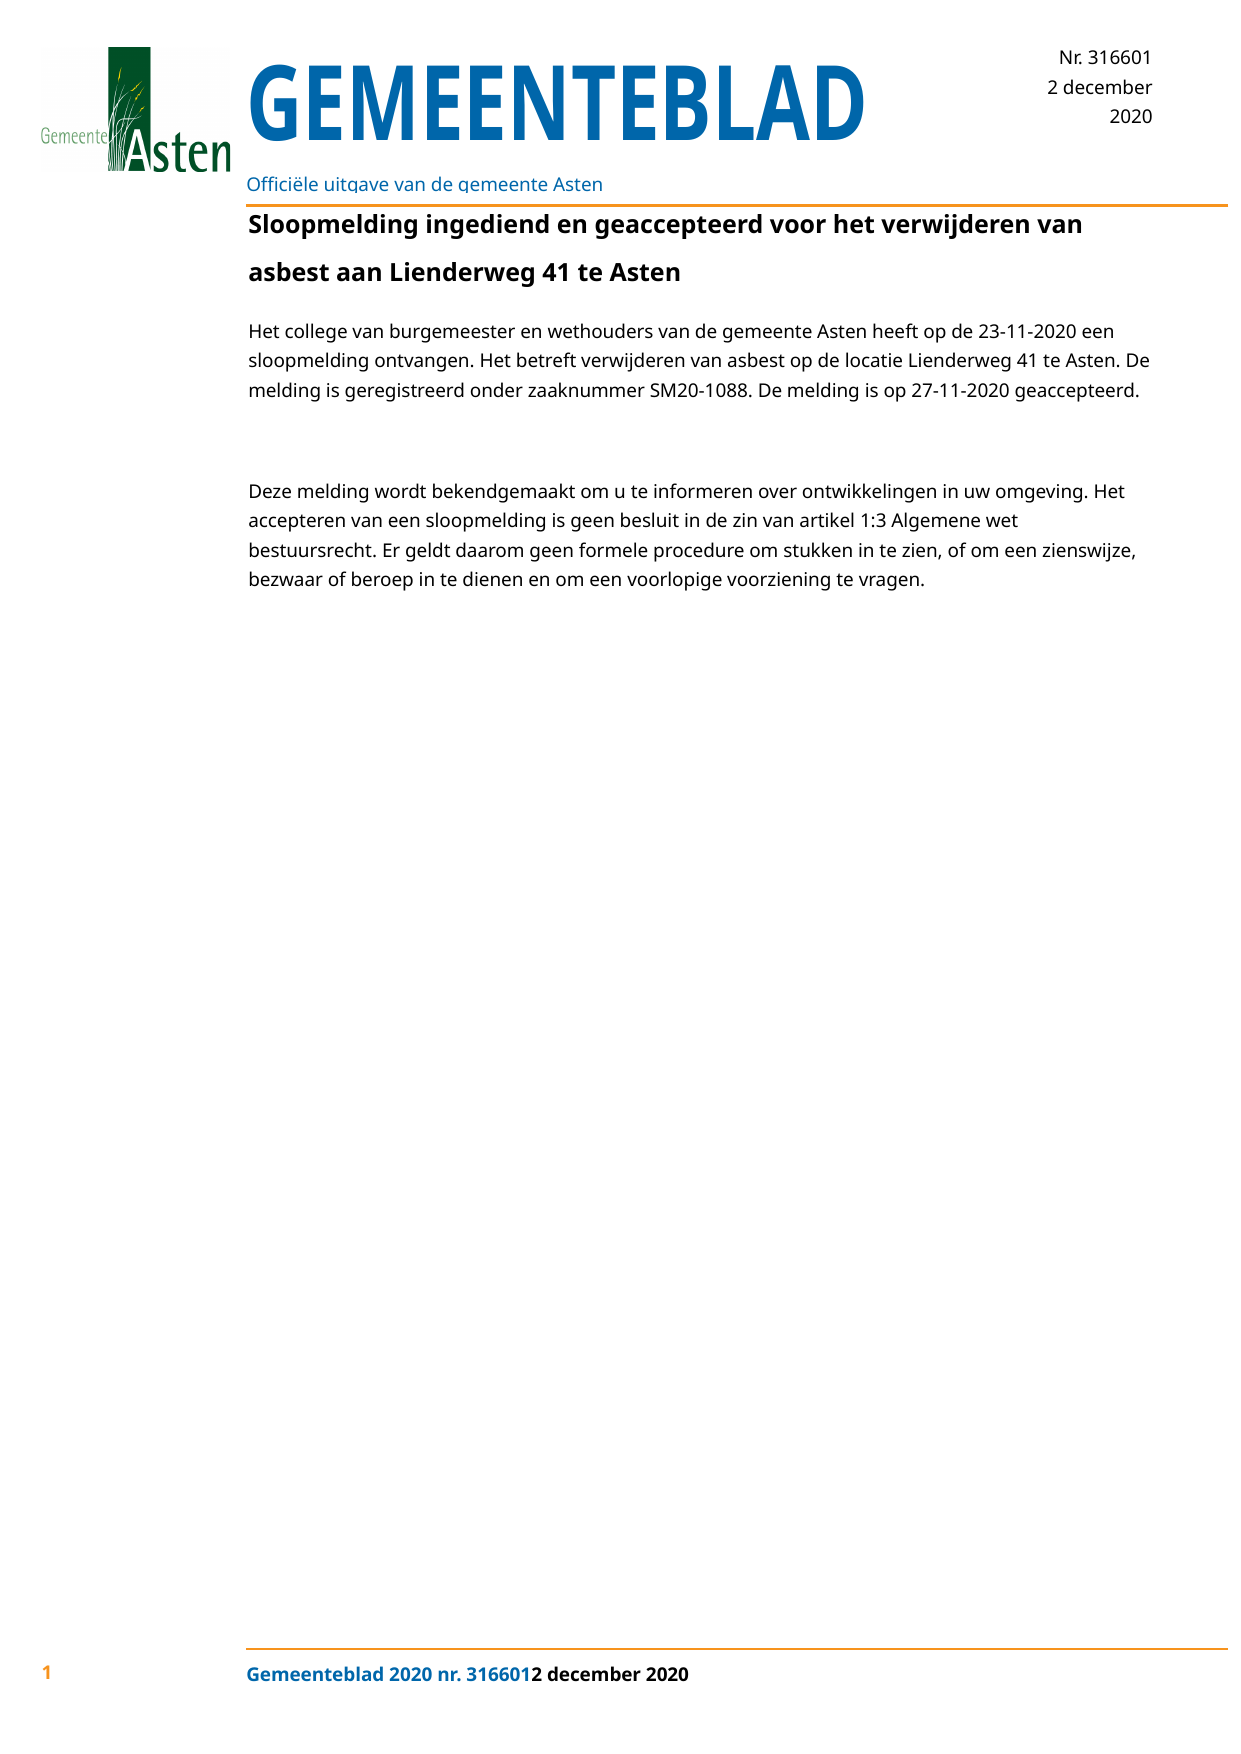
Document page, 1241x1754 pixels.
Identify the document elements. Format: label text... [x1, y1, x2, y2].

text Sloopmelding ingediend en geaccepteerd voor het verwijderen van asbest aan Lienderweg 41 te Asten [248, 207, 1152, 288]
picture [41, 47, 231, 172]
text Het college van burgemeester en wethouders van de gemeente Asten heeft op de 23-11-2020 een sloopmelding ontvangen. Het betreft verwijderen van asbest op de locatie Lienderweg 41 te Asten. De melding is geregistreerd onder zaaknummer SM20-1088. De melding is op 27-11-2020 geaccepteerd. [248, 318, 1152, 403]
text Deze melding wordt bekendgemaakt om u te informeren over ontwikkelingen in uw omgeving. Het accepteren van een sloopmelding is geen besluit in de zin van artikel 1:3 Algemene wet bestuursrecht. Er geldt daarom geen formele procedure om stukken in te zien, of om een zienswijze, bezwaar of beroep in te dienen en om een voorlopige voorziening te vragen. [248, 478, 1152, 592]
